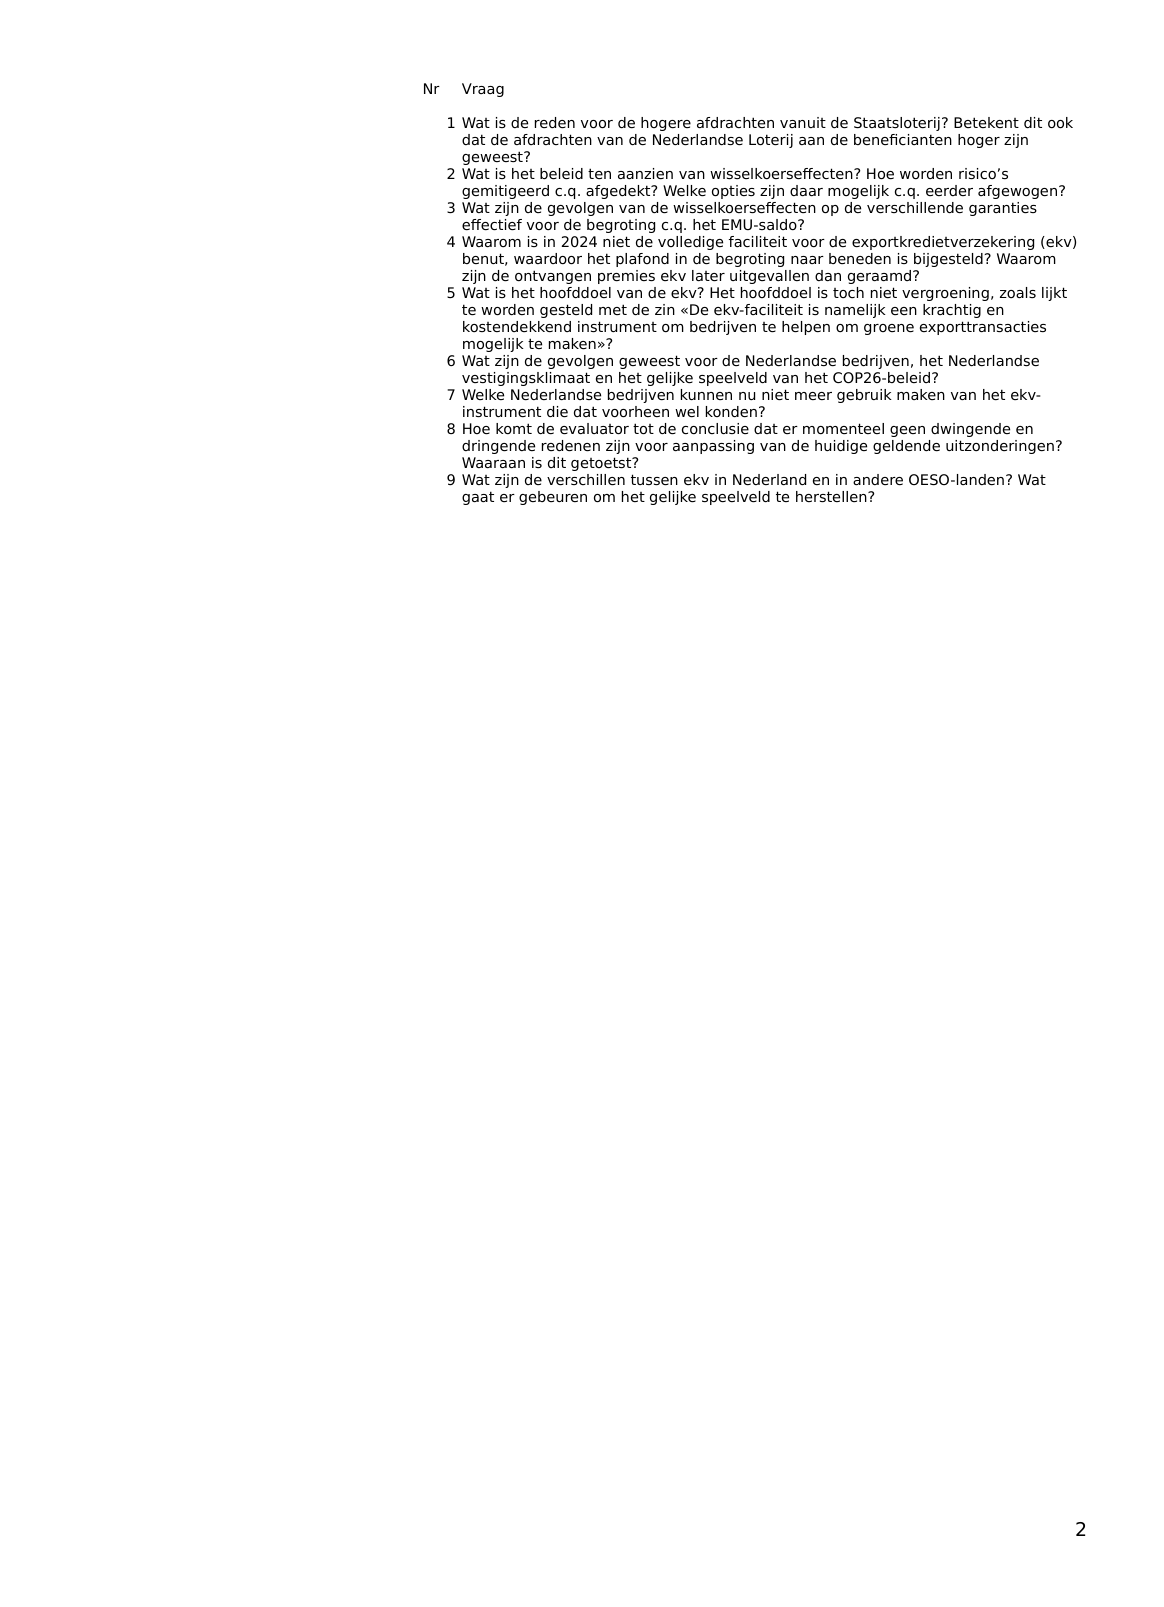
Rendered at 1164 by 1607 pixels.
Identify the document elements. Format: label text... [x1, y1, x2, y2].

table_cell 4 [422, 234, 456, 285]
table_cell Hoe komt de evaluator tot de conclusie dat er momenteel geen dwingende en dringende redenen zijn voor aanpassing van de huidige geldende uitzonderingen? Waaraan is dit getoetst? [456, 421, 1087, 471]
table_cell 1 [422, 115, 456, 166]
table_cell Wat is het beleid ten aanzien van wisselkoerseffecten? Hoe worden risico’s gemitigeerd c.q. afgedekt? Welke opties zijn daar mogelijk c.q. eerder afgewogen? [456, 166, 1087, 200]
table_cell 7 [422, 387, 456, 421]
table_cell Wat is het hoofddoel van de ekv? Het hoofddoel is toch niet vergroening, zoals lijkt te worden gesteld met de zin «De ekv-faciliteit is namelijk een krachtig en kostendekkend instrument om bedrijven te helpen om groene exporttransacties mogelijk te maken»? [456, 285, 1087, 353]
table_cell Waarom is in 2024 niet de volledige faciliteit voor de exportkredietverzekering (ekv) benut, waardoor het plafond in de begroting naar beneden is bijgesteld? Waarom zijn de ontvangen premies ekv later uitgevallen dan geraamd? [456, 234, 1087, 285]
table_cell 5 [422, 285, 456, 353]
table_cell Welke Nederlandse bedrijven kunnen nu niet meer gebruik maken van het ekv-instrument die dat voorheen wel konden? [456, 387, 1087, 421]
table_cell Wat zijn de gevolgen geweest voor de Nederlandse bedrijven, het Nederlandse vestigingsklimaat en het gelijke speelveld van het COP26-beleid? [456, 353, 1087, 387]
table_cell 6 [422, 353, 456, 387]
table_cell Wat zijn de gevolgen van de wisselkoerseffecten op de verschillende garanties effectief voor de begroting c.q. het EMU-saldo? [456, 200, 1087, 234]
table_header Nr [422, 81, 456, 98]
table_cell 3 [422, 200, 456, 234]
table_cell 2 [422, 166, 456, 200]
table_cell 9 [422, 471, 456, 505]
table_cell [422, 98, 456, 115]
table_cell [456, 98, 1087, 115]
table_cell 8 [422, 421, 456, 471]
table_cell Wat is de reden voor de hogere afdrachten vanuit de Staatsloterij? Betekent dit ook dat de afdrachten van de Nederlandse Loterij aan de beneficianten hoger zijn geweest? [456, 115, 1087, 166]
table_header Vraag [456, 81, 1087, 98]
table_cell Wat zijn de verschillen tussen ekv in Nederland en in andere OESO-landen? Wat gaat er gebeuren om het gelijke speelveld te herstellen? [456, 471, 1087, 505]
